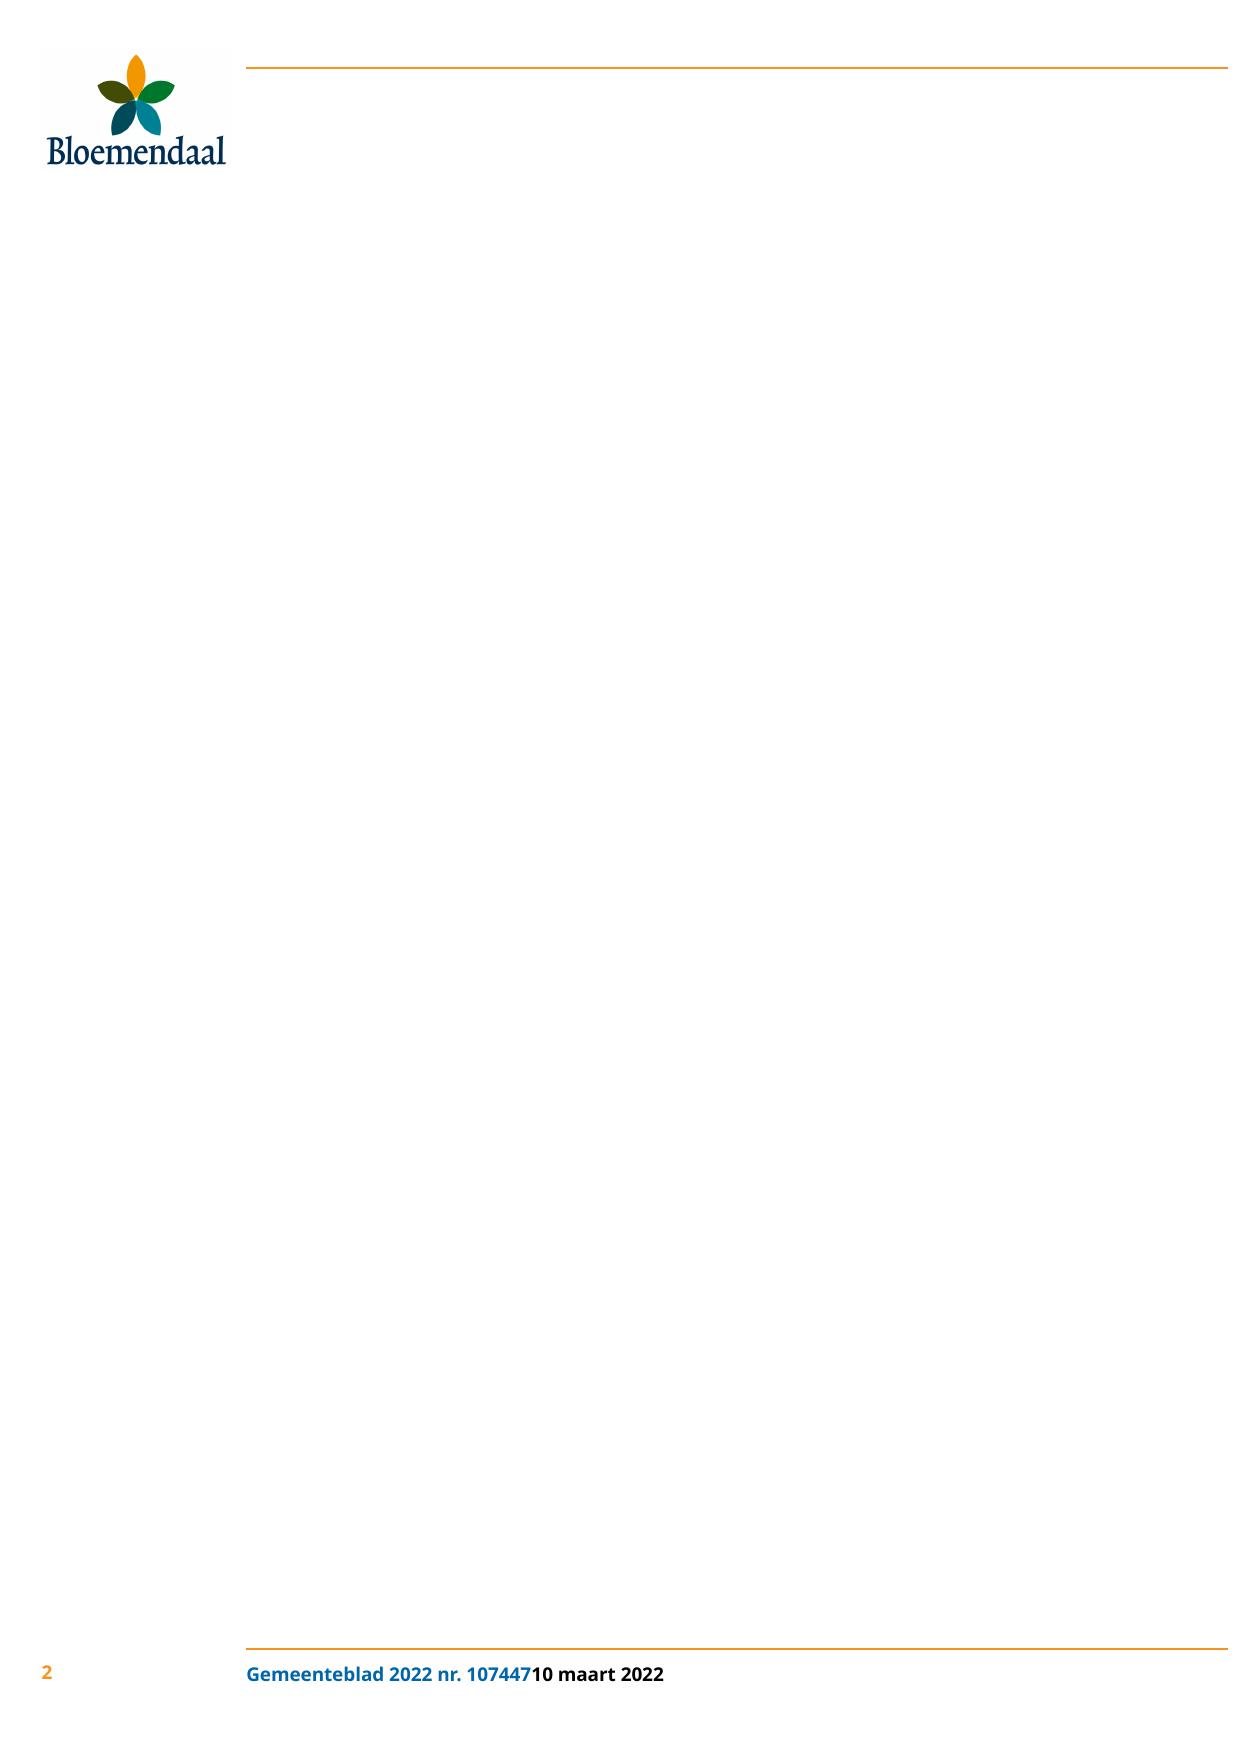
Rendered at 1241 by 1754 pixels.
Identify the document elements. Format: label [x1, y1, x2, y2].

picture [41, 47, 231, 172]
